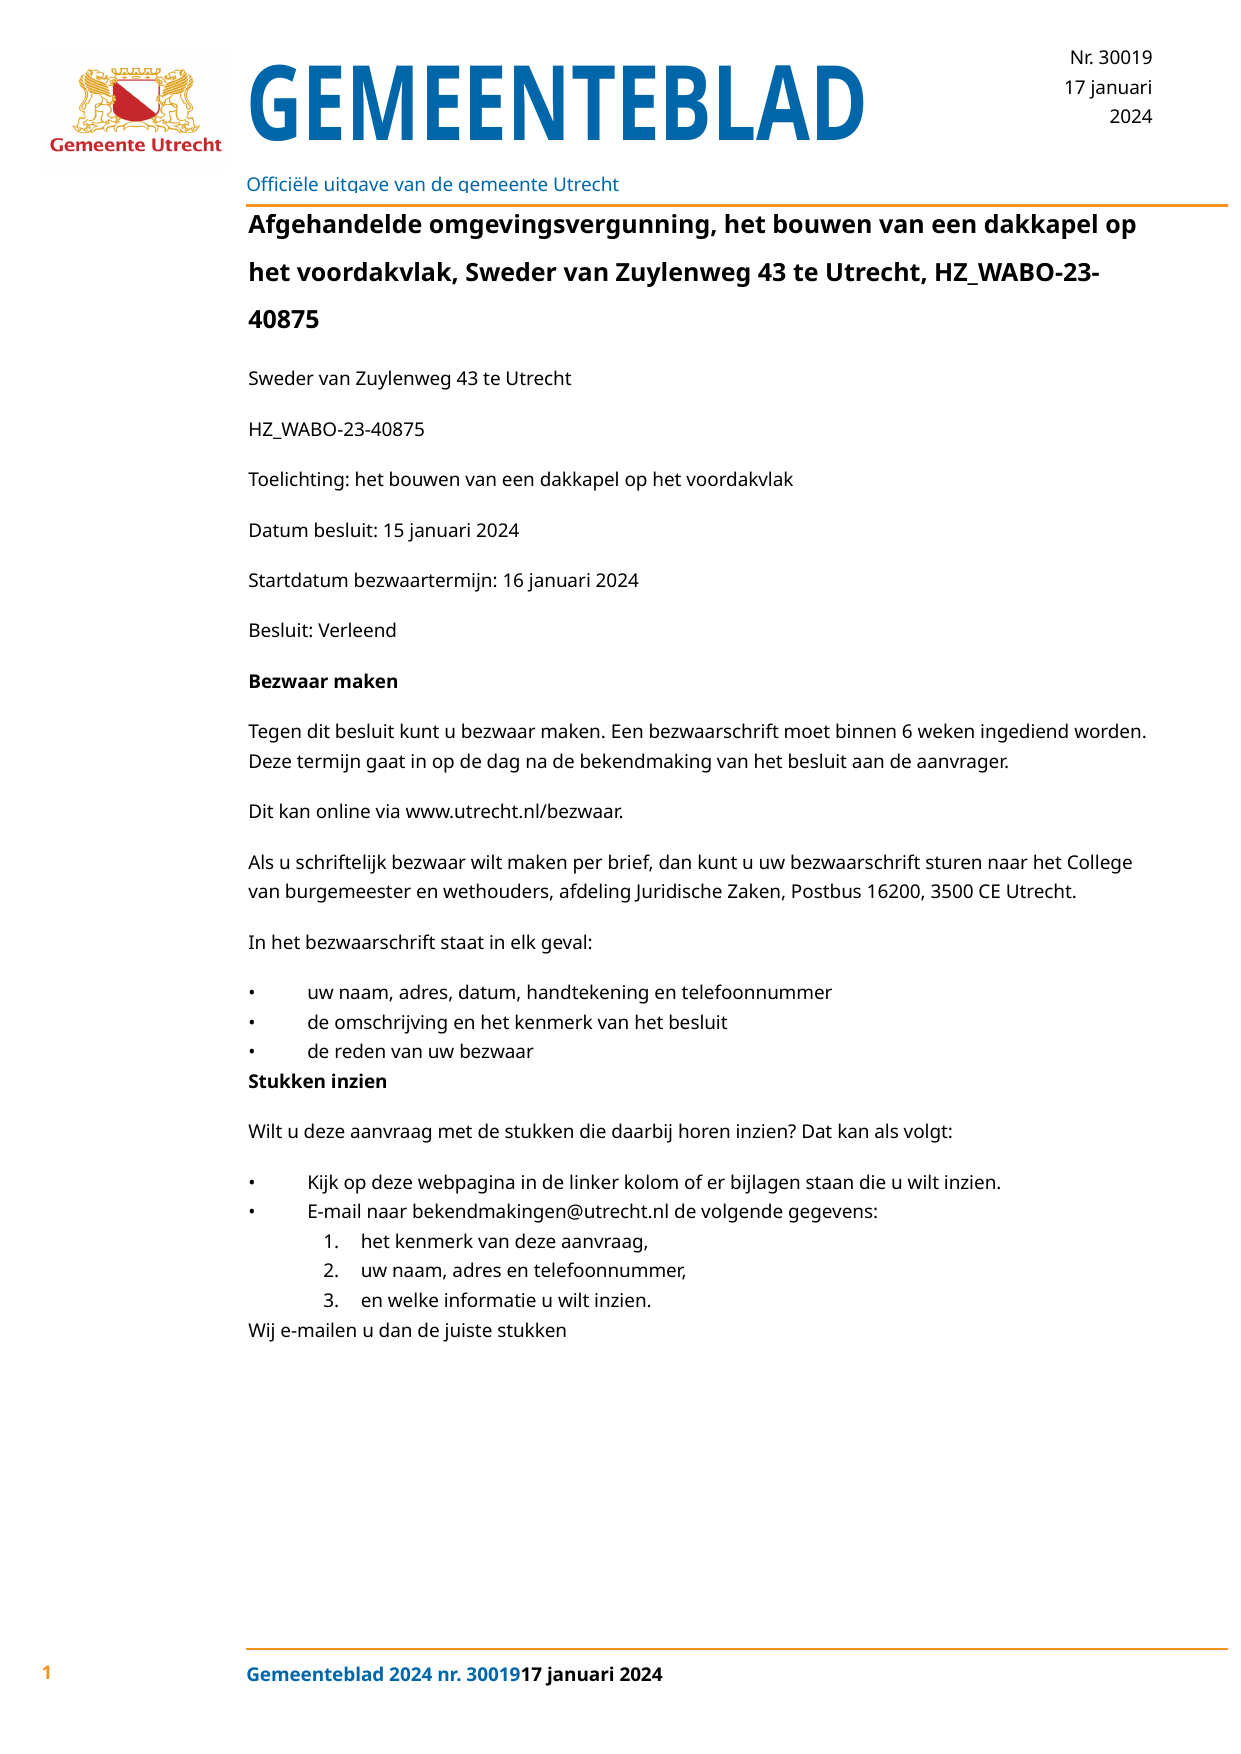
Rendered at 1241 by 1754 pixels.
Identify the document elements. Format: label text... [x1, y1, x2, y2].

list uw naam, adres en telefoonnummer, [323, 1258, 1152, 1283]
text In het bezwaarschrift staat in elk geval: [248, 929, 1152, 954]
text Toelichting: het bouwen van een dakkapel op het voordakvlak [248, 466, 1152, 492]
text Dit kan online via www.utrecht.nl/bezwaar. [248, 798, 1152, 824]
list en welke informatie u wilt inzien. [323, 1287, 1152, 1313]
list uw naam, adres, datum, handtekening en telefoonnummer [248, 979, 1152, 1005]
list de reden van uw bezwaar [248, 1038, 1152, 1064]
text Startdatum bezwaartermijn: 16 januari 2024 [248, 567, 1152, 593]
text Datum besluit: 15 januari 2024 [248, 517, 1152, 542]
picture [41, 47, 231, 172]
list Kijk op deze webpagina in de linker kolom of er bijlagen staan die u wilt inzien. [248, 1169, 1152, 1194]
list de omschrijving en het kenmerk van het besluit [248, 1009, 1152, 1034]
text Tegen dit besluit kunt u bezwaar maken. Een bezwaarschrift moet binnen 6 weken ingediend worden. Deze termijn gaat in op de dag na de bekendmaking van het besluit aan de aanvrager. [248, 718, 1152, 774]
text Sweder van Zuylenweg 43 te Utrecht [248, 366, 1152, 391]
text Stukken inzien [248, 1068, 1152, 1094]
text Als u schriftelijk bezwaar wilt maken per brief, dan kunt u uw bezwaarschrift sturen naar het College van burgemeester en wethouders, afdeling Juridische Zaken, Postbus 16200, 3500 CE Utrecht. [248, 849, 1152, 904]
list E-mail naar bekendmakingen@utrecht.nl de volgende gegevens: [248, 1198, 1152, 1224]
text HZ_WABO-23-40875 [248, 416, 1152, 442]
list het kenmerk van deze aanvraag, [323, 1228, 1152, 1254]
text Besluit: Verleend [248, 618, 1152, 643]
text Bezwaar maken [248, 668, 1152, 694]
text Wilt u deze aanvraag met de stukken die daarbij horen inzien? Dat kan als volgt: [248, 1118, 1152, 1144]
text Wij e-mailen u dan de juiste stukken [248, 1317, 1152, 1342]
text Afgehandelde omgevingsvergunning, het bouwen van een dakkapel op het voordakvlak, Sweder van Zuylenweg 43 te Utrecht, HZ_WABO-23-40875 [248, 207, 1152, 336]
